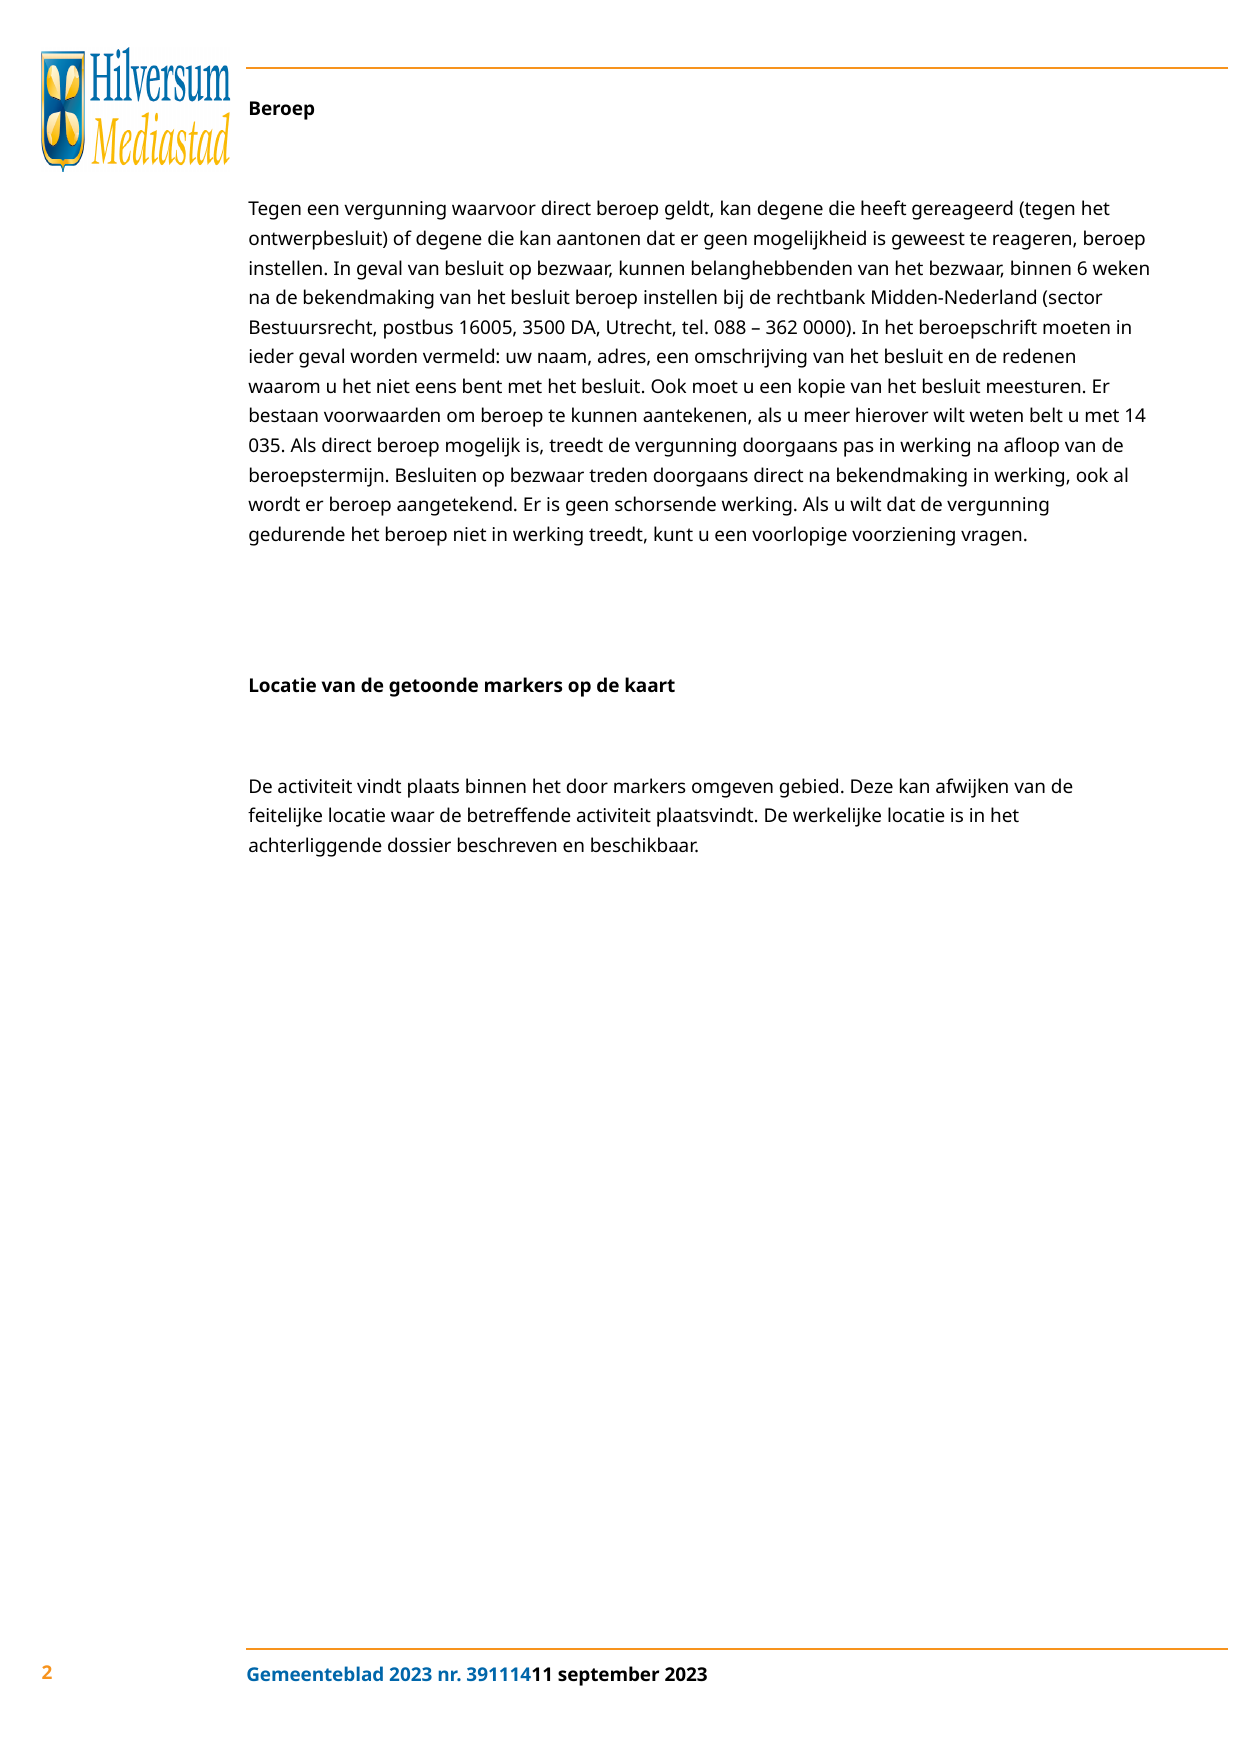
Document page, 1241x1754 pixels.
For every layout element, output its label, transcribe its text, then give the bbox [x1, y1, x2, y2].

text Beroep [248, 95, 1152, 121]
picture [41, 47, 231, 172]
text Locatie van de getoonde markers op de kaart [248, 672, 1152, 698]
text De activiteit vindt plaats binnen het door markers omgeven gebied. Deze kan afwijken van de feitelijke locatie waar de betreffende activiteit plaatsvindt. De werkelijke locatie is in het achterliggende dossier beschreven en beschikbaar. [248, 773, 1152, 858]
text Tegen een vergunning waarvoor direct beroep geldt, kan degene die heeft gereageerd (tegen het ontwerpbesluit) of degene die kan aantonen dat er geen mogelijkheid is geweest te reageren, beroep instellen. In geval van besluit op bezwaar, kunnen belanghebbenden van het bezwaar, binnen 6 weken na de bekendmaking van het besluit beroep instellen bij de rechtbank Midden-Nederland (sector Bestuursrecht, postbus 16005, 3500 DA, Utrecht, tel. 088 – 362 0000). In het beroepschrift moeten in ieder geval worden vermeld: uw naam, adres, een omschrijving van het besluit en de redenen waarom u het niet eens bent met het besluit. Ook moet u een kopie van het besluit meesturen. Er bestaan voorwaarden om beroep te kunnen aantekenen, als u meer hierover wilt weten belt u met 14 035. Als direct beroep mogelijk is, treedt de vergunning doorgaans pas in werking na afloop van de beroepstermijn. Besluiten op bezwaar treden doorgaans direct na bekendmaking in werking, ook al wordt er beroep aangetekend. Er is geen schorsende werking. Als u wilt dat de vergunning gedurende het beroep niet in werking treedt, kunt u een voorlopige voorziening vragen. [248, 196, 1152, 547]
